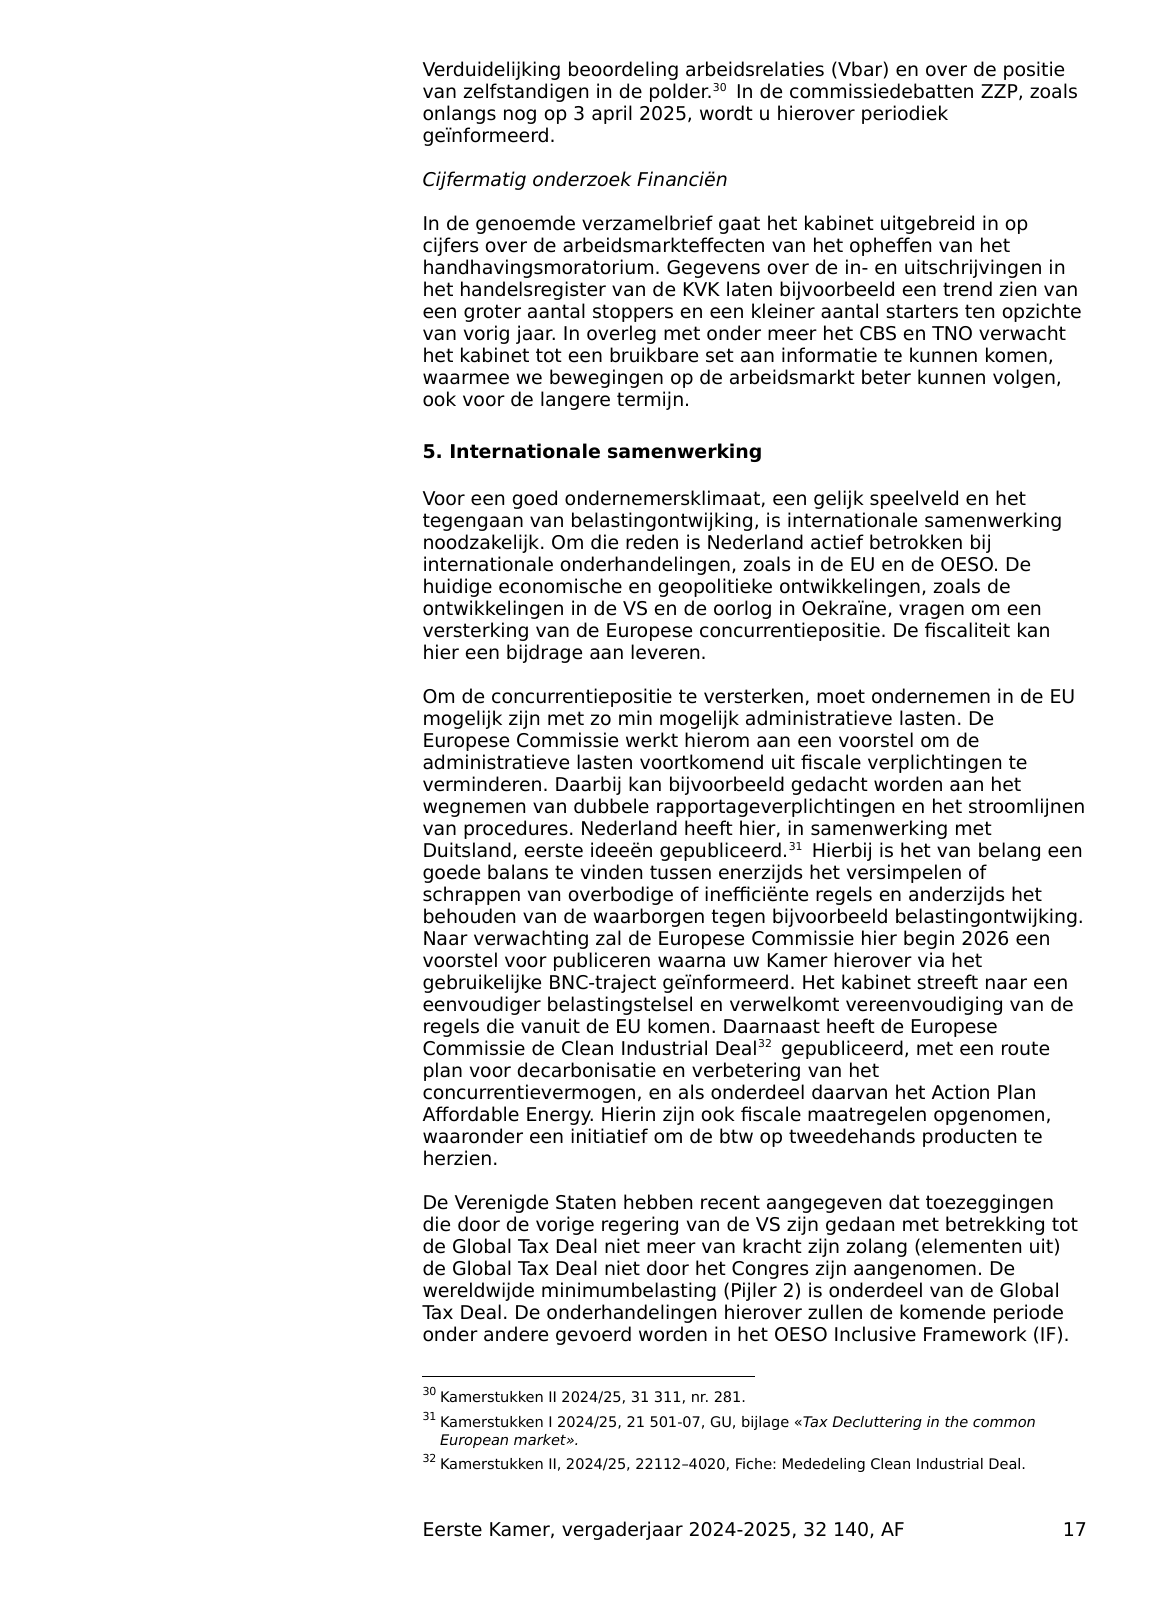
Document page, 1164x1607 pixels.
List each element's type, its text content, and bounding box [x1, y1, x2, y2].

subtitle Cijfermatig onderzoek Financiën [422, 169, 1087, 191]
text De Verenigde Staten hebben recent aangegeven dat toezeggingen die door de vorige regering van de VS zijn gedaan met betrekking tot de Global Tax Deal niet meer van kracht zijn zolang (elementen uit) de Global Tax Deal niet door het Congres zijn aangenomen. De wereldwijde minimumbelasting (Pijler 2) is onderdeel van de Global Tax Deal. De onderhandelingen hierover zullen de komende periode onder andere gevoerd worden in het OESO Inclusive Framework (IF). [422, 1192, 1087, 1346]
subtitle 5. Internationale samenwerking [422, 441, 1087, 463]
text Verduidelijking beoordeling arbeidsrelaties (Vbar) en over de positie van zelfstandigen in de polder. In de commissiedebatten ZZP, zoals onlangs nog op 3 april 2025, wordt u hierover periodiek geïnformeerd. [422, 59, 1087, 147]
text In de genoemde verzamelbrief gaat het kabinet uitgebreid in op cijfers over de arbeidsmarkteffecten van het opheffen van het handhavingsmoratorium. Gegevens over de in- en uitschrijvingen in het handelsregister van de KVK laten bijvoorbeeld een trend zien van een groter aantal stoppers en een kleiner aantal starters ten opzichte van vorig jaar. In overleg met onder meer het CBS en TNO verwacht het kabinet tot een bruikbare set aan informatie te kunnen komen, waarmee we bewegingen op de arbeidsmarkt beter kunnen volgen, ook voor de langere termijn. [422, 213, 1087, 411]
text Kamerstukken II, 2024/25, 22112–4020, Fiche: Mededeling Clean Industrial Deal. [422, 1452, 1087, 1474]
text Kamerstukken II 2024/25, 31 311, nr. 281. [422, 1385, 1087, 1407]
text Kamerstukken I 2024/25, 21 501-07, GU, bijlage «Tax Decluttering in the common European market». [422, 1410, 1087, 1449]
text Om de concurrentiepositie te versterken, moet ondernemen in de EU mogelijk zijn met zo min mogelijk administratieve lasten. De Europese Commissie werkt hierom aan een voorstel om de administratieve lasten voortkomend uit fiscale verplichtingen te verminderen. Daarbij kan bijvoorbeeld gedacht worden aan het wegnemen van dubbele rapportageverplichtingen en het stroomlijnen van procedures. Nederland heeft hier, in samenwerking met Duitsland, eerste ideeën gepubliceerd. Hierbij is het van belang een goede balans te vinden tussen enerzijds het versimpelen of schrappen van overbodige of inefficiënte regels en anderzijds het behouden van de waarborgen tegen bijvoorbeeld belastingontwijking. Naar verwachting zal de Europese Commissie hier begin 2026 een voorstel voor publiceren waarna uw Kamer hierover via het gebruikelijke BNC-traject geïnformeerd. Het kabinet streeft naar een eenvoudiger belastingstelsel en verwelkomt vereenvoudiging van de regels die vanuit de EU komen. Daarnaast heeft de Europese Commissie de Clean Industrial Deal gepubliceerd, met een route plan voor decarbonisatie en verbetering van het concurrentievermogen, en als onderdeel daarvan het Action Plan Affordable Energy. Hierin zijn ook fiscale maatregelen opgenomen, waaronder een initiatief om de btw op tweedehands producten te herzien. [422, 686, 1087, 1170]
text Voor een goed ondernemersklimaat, een gelijk speelveld en het tegengaan van belastingontwijking, is internationale samenwerking noodzakelijk. Om die reden is Nederland actief betrokken bij internationale onderhandelingen, zoals in de EU en de OESO. De huidige economische en geopolitieke ontwikkelingen, zoals de ontwikkelingen in de VS en de oorlog in Oekraïne, vragen om een versterking van de Europese concurrentiepositie. De fiscaliteit kan hier een bijdrage aan leveren. [422, 488, 1087, 664]
